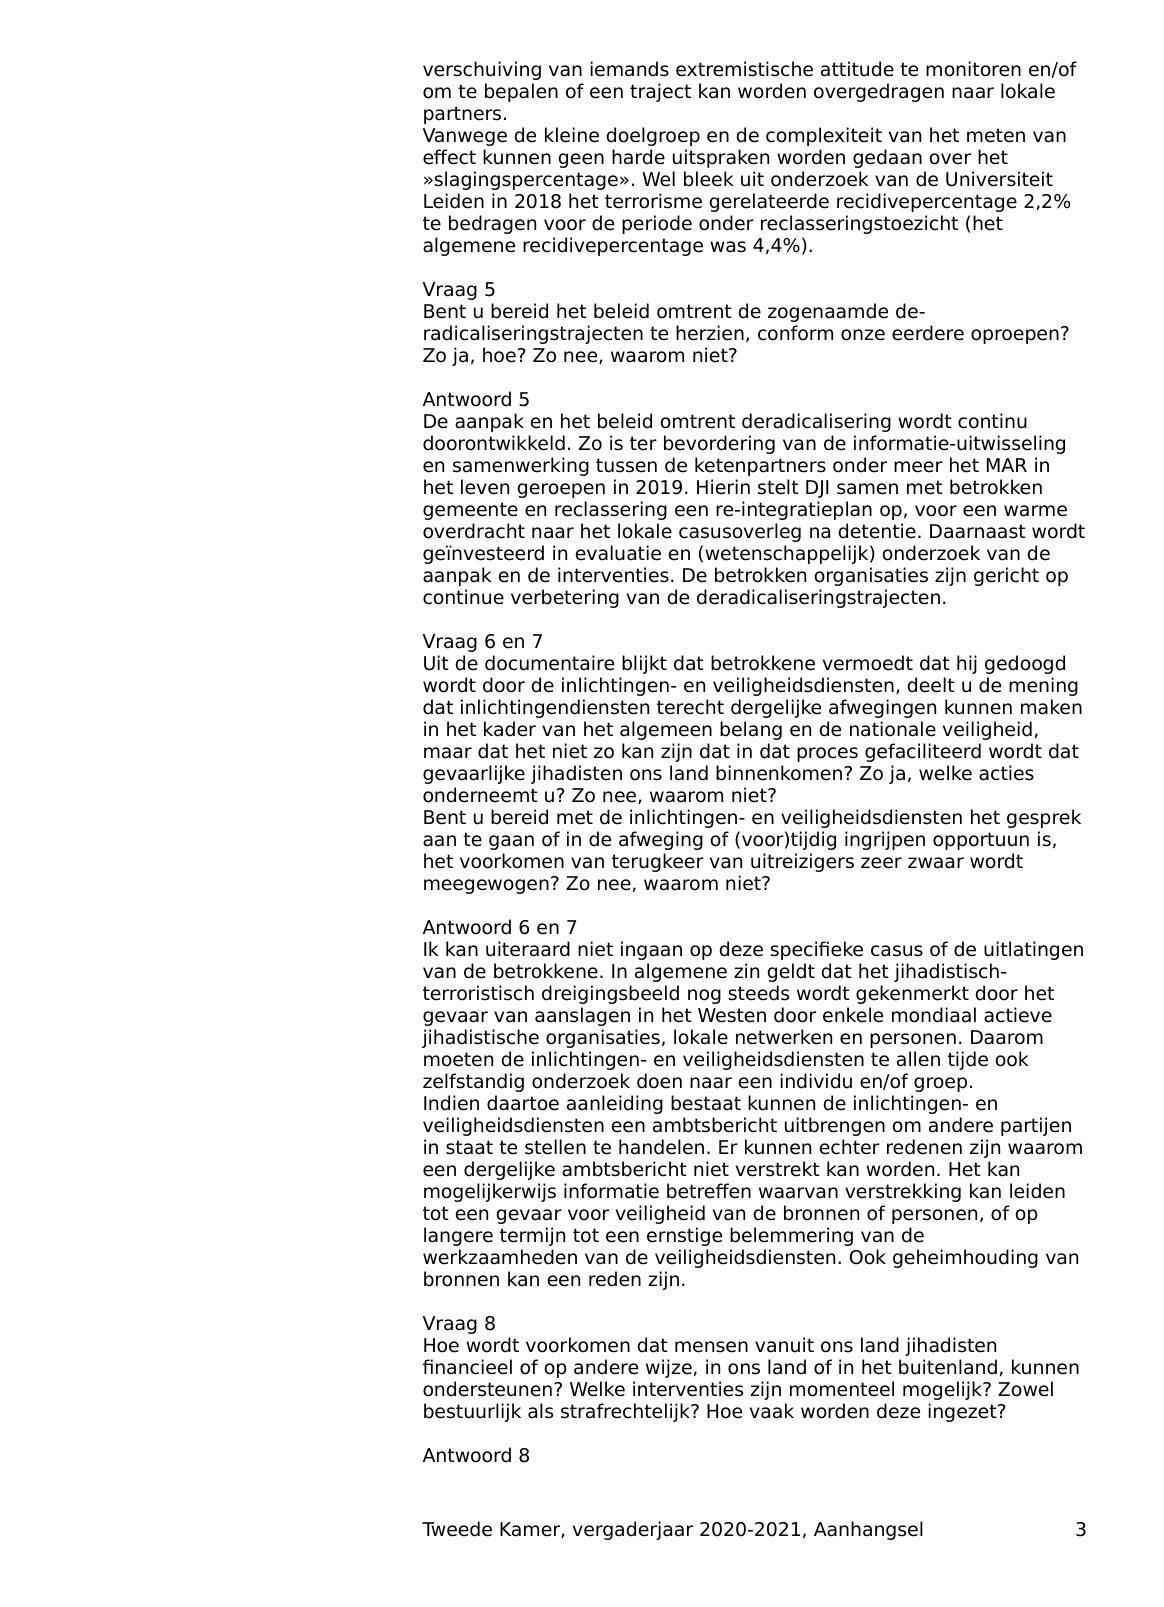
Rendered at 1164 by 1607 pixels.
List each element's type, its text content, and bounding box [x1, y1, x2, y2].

text Bent u bereid met de inlichtingen- en veiligheidsdiensten het gesprek aan te gaan of in de afweging of (voor)tijdig ingrijpen opportuun is, het voorkomen van terugkeer van uitreizigers zeer zwaar wordt meegewogen? Zo nee, waarom niet? [422, 807, 1087, 895]
text De aanpak en het beleid omtrent deradicalisering wordt continu doorontwikkeld. Zo is ter bevordering van de informatie-uitwisseling en samenwerking tussen de ketenpartners onder meer het MAR in het leven geroepen in 2019. Hierin stelt DJI samen met betrokken gemeente en reclassering een re-integratieplan op, voor een warme overdracht naar het lokale casusoverleg na detentie. Daarnaast wordt geïnvesteerd in evaluatie en (wetenschappelijk) onderzoek van de aanpak en de interventies. De betrokken organisaties zijn gericht op continue verbetering van de deradicaliseringstrajecten. [422, 411, 1087, 609]
text Indien daartoe aanleiding bestaat kunnen de inlichtingen- en veiligheidsdiensten een ambtsbericht uitbrengen om andere partijen in staat te stellen te handelen. Er kunnen echter redenen zijn waarom een dergelijke ambtsbericht niet verstrekt kan worden. Het kan mogelijkerwijs informatie betreffen waarvan verstrekking kan leiden tot een gevaar voor veiligheid van de bronnen of personen, of op langere termijn tot een ernstige belemmering van de werkzaamheden van de veiligheidsdiensten. Ook geheimhouding van bronnen kan een reden zijn. [422, 1093, 1087, 1291]
text Vraag 6 en 7 [422, 631, 1087, 653]
text Vanwege de kleine doelgroep en de complexiteit van het meten van effect kunnen geen harde uitspraken worden gedaan over het »slagingspercentage». Wel bleek uit onderzoek van de Universiteit Leiden in 2018 het terrorisme gerelateerde recidivepercentage 2,2% te bedragen voor de periode onder reclasseringstoezicht (het algemene recidivepercentage was 4,4%). [422, 125, 1087, 257]
text Uit de documentaire blijkt dat betrokkene vermoedt dat hij gedoogd wordt door de inlichtingen- en veiligheidsdiensten, deelt u de mening dat inlichtingendiensten terecht dergelijke afwegingen kunnen maken in het kader van het algemeen belang en de nationale veiligheid, maar dat het niet zo kan zijn dat in dat proces gefaciliteerd wordt dat gevaarlijke jihadisten ons land binnenkomen? Zo ja, welke acties onderneemt u? Zo nee, waarom niet? [422, 653, 1087, 807]
text verschuiving van iemands extremistische attitude te monitoren en/of om te bepalen of een traject kan worden overgedragen naar lokale partners. [422, 59, 1087, 125]
text Hoe wordt voorkomen dat mensen vanuit ons land jihadisten financieel of op andere wijze, in ons land of in het buitenland, kunnen ondersteunen? Welke interventies zijn momenteel mogelijk? Zowel bestuurlijk als strafrechtelijk? Hoe vaak worden deze ingezet? [422, 1335, 1087, 1423]
text Ik kan uiteraard niet ingaan op deze specifieke casus of de uitlatingen van de betrokkene. In algemene zin geldt dat het jihadistisch-terroristisch dreigingsbeeld nog steeds wordt gekenmerkt door het gevaar van aanslagen in het Westen door enkele mondiaal actieve jihadistische organisaties, lokale netwerken en personen. Daarom moeten de inlichtingen- en veiligheidsdiensten te allen tijde ook zelfstandig onderzoek doen naar een individu en/of groep. [422, 939, 1087, 1093]
text Bent u bereid het beleid omtrent de zogenaamde de-radicaliseringstrajecten te herzien, conform onze eerdere oproepen? Zo ja, hoe? Zo nee, waarom niet? [422, 301, 1087, 367]
text Antwoord 6 en 7 [422, 917, 1087, 939]
text Vraag 5 [422, 279, 1087, 301]
text Antwoord 8 [422, 1445, 1087, 1467]
text Antwoord 5 [422, 389, 1087, 411]
text Vraag 8 [422, 1313, 1087, 1335]
